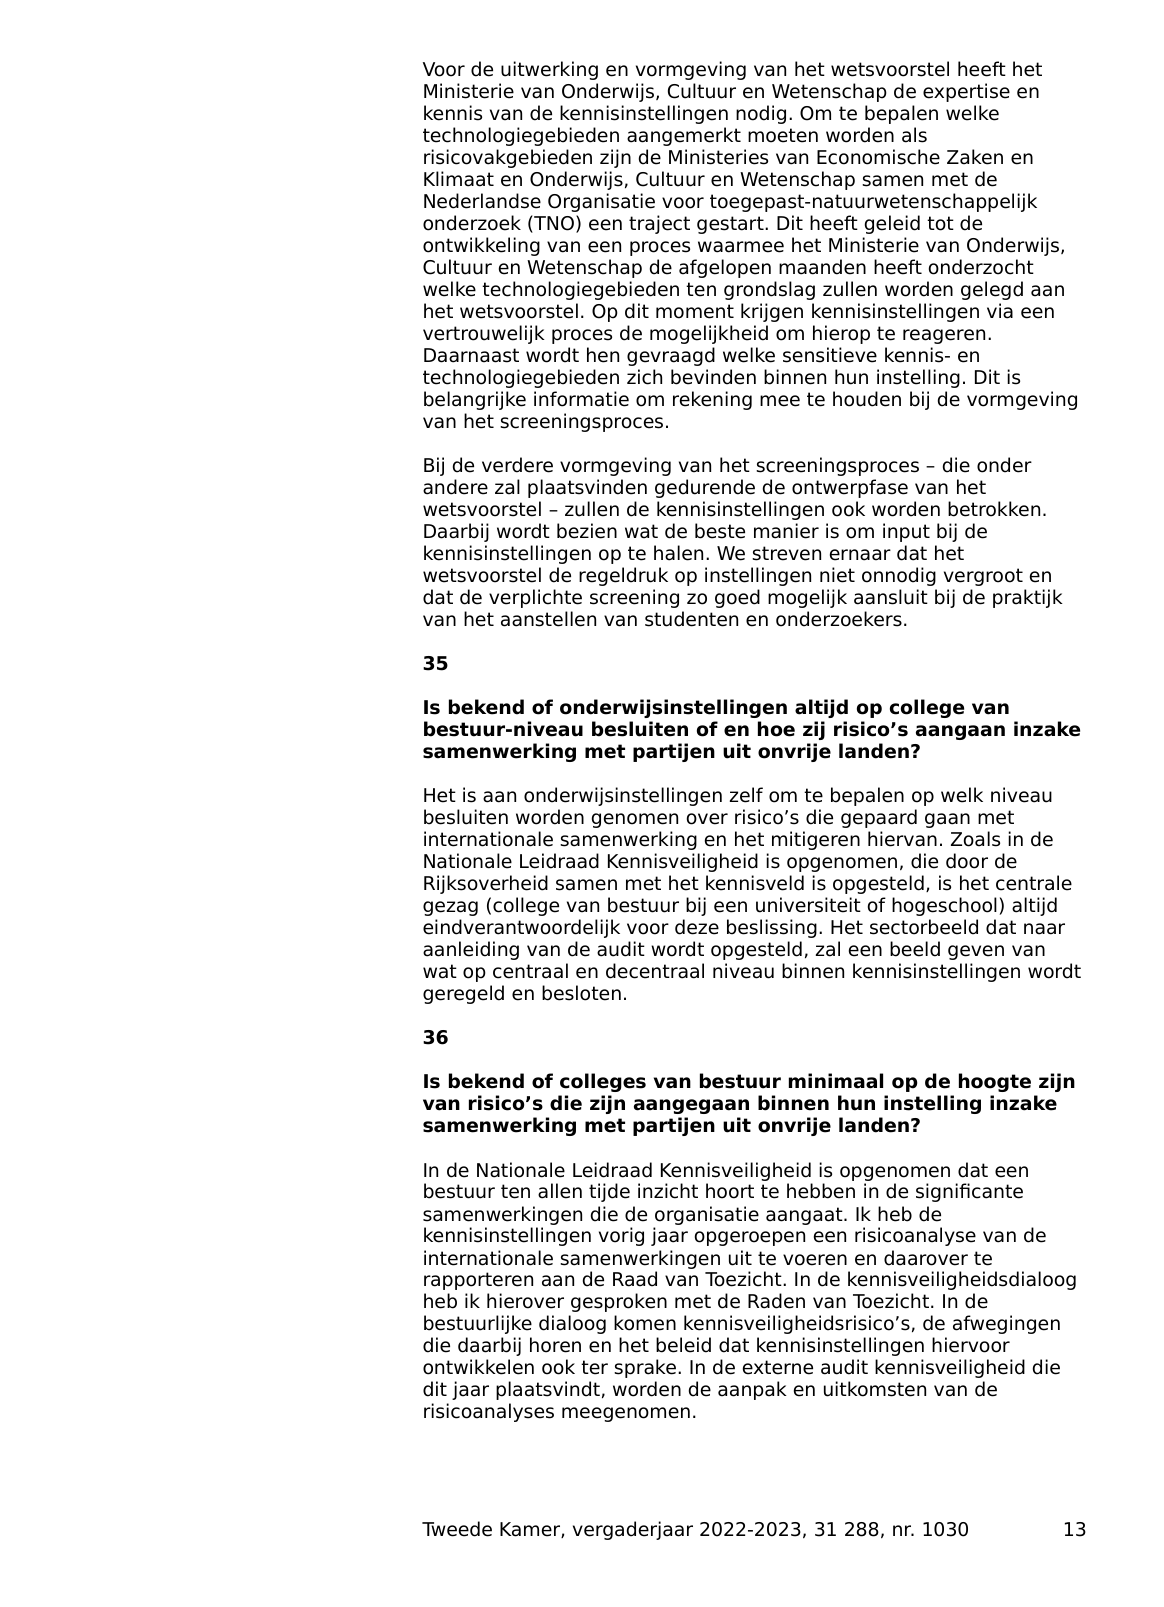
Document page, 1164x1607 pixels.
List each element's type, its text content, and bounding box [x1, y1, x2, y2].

text Voor de uitwerking en vormgeving van het wetsvoorstel heeft het Ministerie van Onderwijs, Cultuur en Wetenschap de expertise en kennis van de kennisinstellingen nodig. Om te bepalen welke technologiegebieden aangemerkt moeten worden als risicovakgebieden zijn de Ministeries van Economische Zaken en Klimaat en Onderwijs, Cultuur en Wetenschap samen met de Nederlandse Organisatie voor toegepast-natuurwetenschappelijk onderzoek (TNO) een traject gestart. Dit heeft geleid tot de ontwikkeling van een proces waarmee het Ministerie van Onderwijs, Cultuur en Wetenschap de afgelopen maanden heeft onderzocht welke technologiegebieden ten grondslag zullen worden gelegd aan het wetsvoorstel. Op dit moment krijgen kennisinstellingen via een vertrouwelijk proces de mogelijkheid om hierop te reageren. Daarnaast wordt hen gevraagd welke sensitieve kennis- en technologiegebieden zich bevinden binnen hun instelling. Dit is belangrijke informatie om rekening mee te houden bij de vormgeving van het screeningsproces. [422, 59, 1087, 433]
subtitle 35 [422, 653, 1087, 675]
text Is bekend of colleges van bestuur minimaal op de hoogte zijn van risico’s die zijn aangegaan binnen hun instelling inzake samenwerking met partijen uit onvrije landen? [422, 1071, 1087, 1137]
text In de Nationale Leidraad Kennisveiligheid is opgenomen dat een bestuur ten allen tijde inzicht hoort te hebben in de significante samenwerkingen die de organisatie aangaat. Ik heb de kennisinstellingen vorig jaar opgeroepen een risicoanalyse van de internationale samenwerkingen uit te voeren en daarover te rapporteren aan de Raad van Toezicht. In de kennisveiligheidsdialoog heb ik hierover gesproken met de Raden van Toezicht. In de bestuurlijke dialoog komen kennisveiligheidsrisico’s, de afwegingen die daarbij horen en het beleid dat kennisinstellingen hiervoor ontwikkelen ook ter sprake. In de externe audit kennisveiligheid die dit jaar plaatsvindt, worden de aanpak en uitkomsten van de risicoanalyses meegenomen. [422, 1159, 1087, 1423]
text Is bekend of onderwijsinstellingen altijd op college van bestuur-niveau besluiten of en hoe zij risico’s aangaan inzake samenwerking met partijen uit onvrije landen? [422, 697, 1087, 763]
text Bij de verdere vormgeving van het screeningsproces – die onder andere zal plaatsvinden gedurende de ontwerpfase van het wetsvoorstel – zullen de kennisinstellingen ook worden betrokken. Daarbij wordt bezien wat de beste manier is om input bij de kennisinstellingen op te halen. We streven ernaar dat het wetsvoorstel de regeldruk op instellingen niet onnodig vergroot en dat de verplichte screening zo goed mogelijk aansluit bij de praktijk van het aanstellen van studenten en onderzoekers. [422, 455, 1087, 631]
text Het is aan onderwijsinstellingen zelf om te bepalen op welk niveau besluiten worden genomen over risico’s die gepaard gaan met internationale samenwerking en het mitigeren hiervan. Zoals in de Nationale Leidraad Kennisveiligheid is opgenomen, die door de Rijksoverheid samen met het kennisveld is opgesteld, is het centrale gezag (college van bestuur bij een universiteit of hogeschool) altijd eindverantwoordelijk voor deze beslissing. Het sectorbeeld dat naar aanleiding van de audit wordt opgesteld, zal een beeld geven van wat op centraal en decentraal niveau binnen kennisinstellingen wordt geregeld en besloten. [422, 785, 1087, 1005]
subtitle 36 [422, 1027, 1087, 1049]
